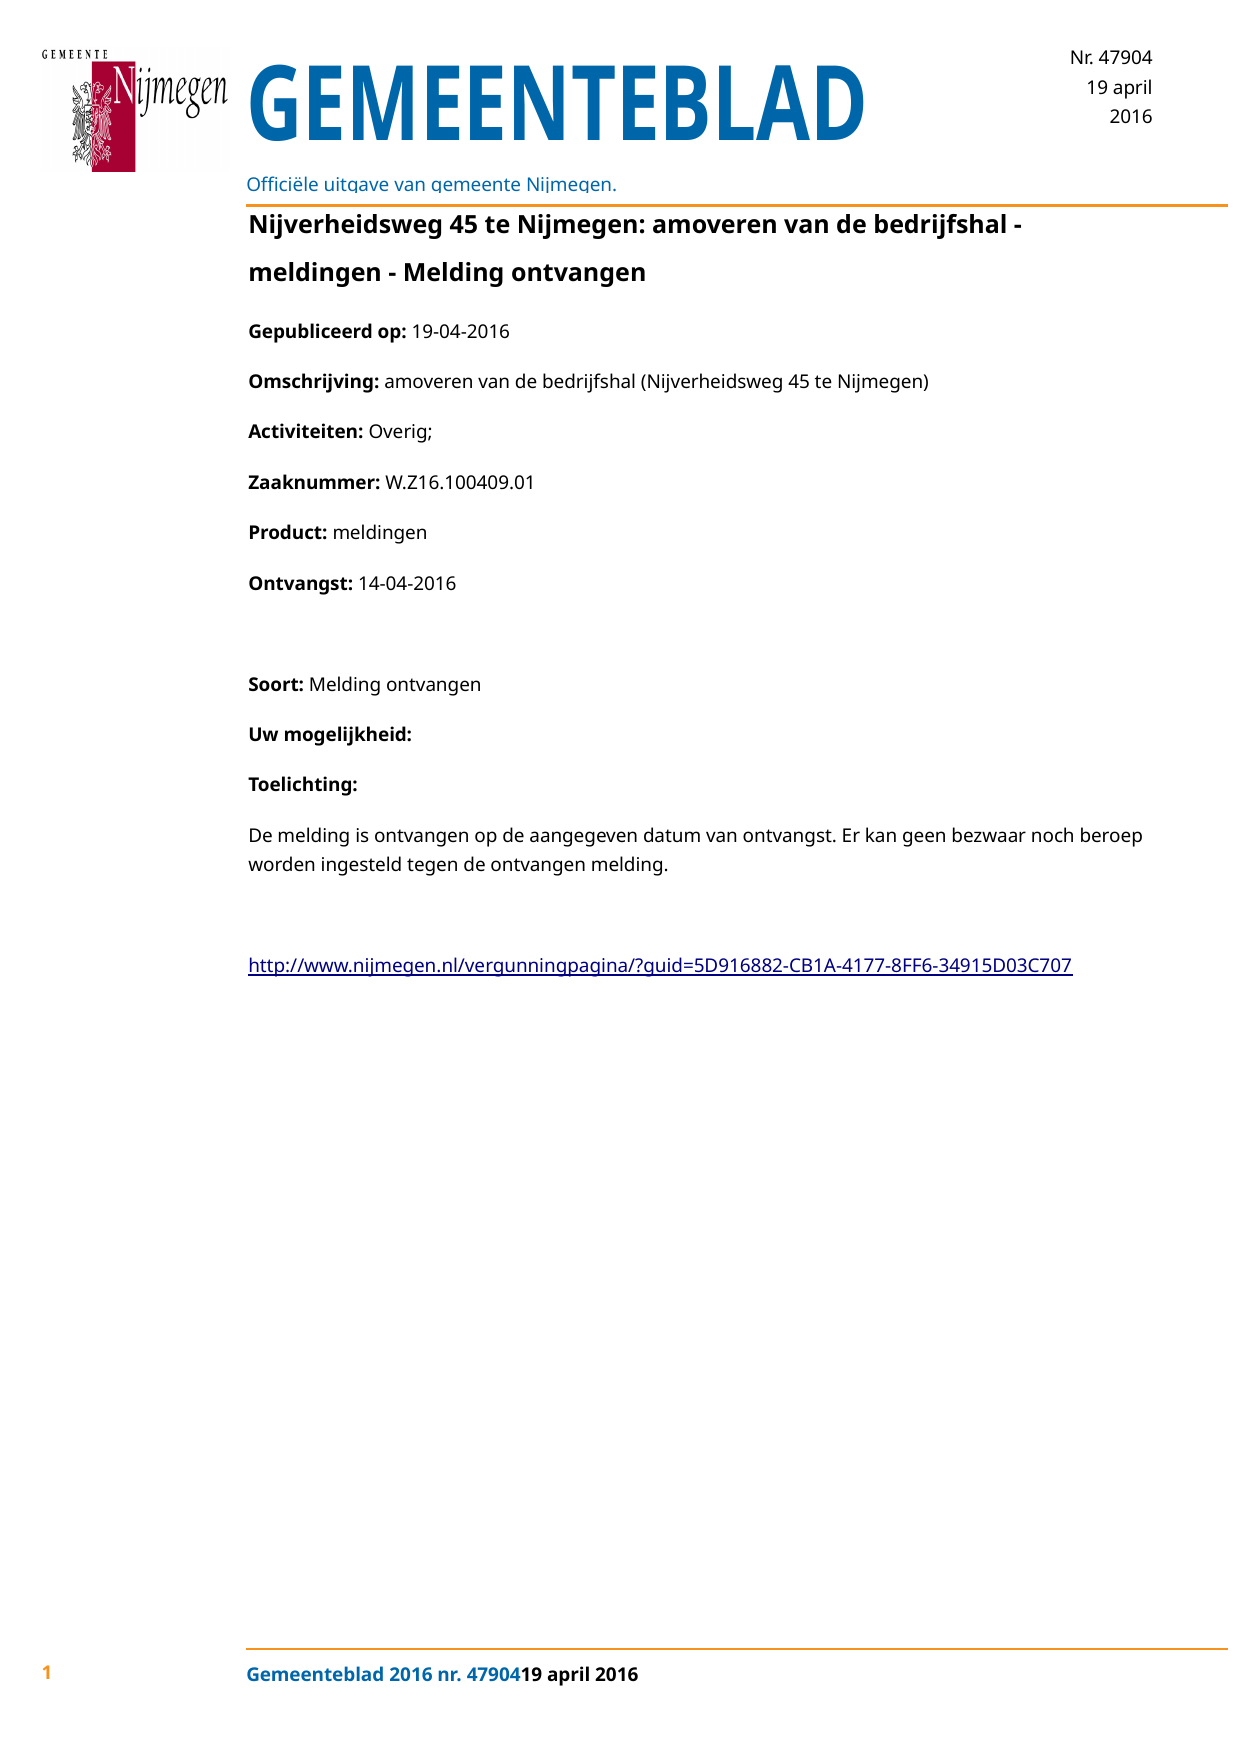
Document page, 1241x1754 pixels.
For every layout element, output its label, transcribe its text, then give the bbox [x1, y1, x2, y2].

text De melding is ontvangen op de aangegeven datum van ontvangst. Er kan geen bezwaar noch beroep worden ingesteld tegen de ontvangen melding. [248, 822, 1152, 877]
text Uw mogelijkheid: [248, 721, 1152, 747]
text Nijverheidsweg 45 te Nijmegen: amoveren van de bedrijfshal - meldingen - Melding ontvangen [248, 207, 1152, 288]
text Toelichting: [248, 772, 1152, 797]
text Activiteiten: Overig; [248, 419, 1152, 444]
text Product: meldingen [248, 519, 1152, 545]
picture [41, 47, 231, 172]
text Zaaknummer: W.Z16.100409.01 [248, 469, 1152, 495]
text Omschrijving: amoveren van de bedrijfshal (Nijverheidsweg 45 te Nijmegen) [248, 368, 1152, 394]
text Soort: Melding ontvangen [248, 671, 1152, 697]
text Gepubliceerd op: 19-04-2016 [248, 318, 1152, 344]
text http://www.nijmegen.nl/vergunningpagina/?guid=5D916882-CB1A-4177-8FF6-34915D03C707 [248, 952, 1152, 978]
text Ontvangst: 14-04-2016 [248, 570, 1152, 596]
